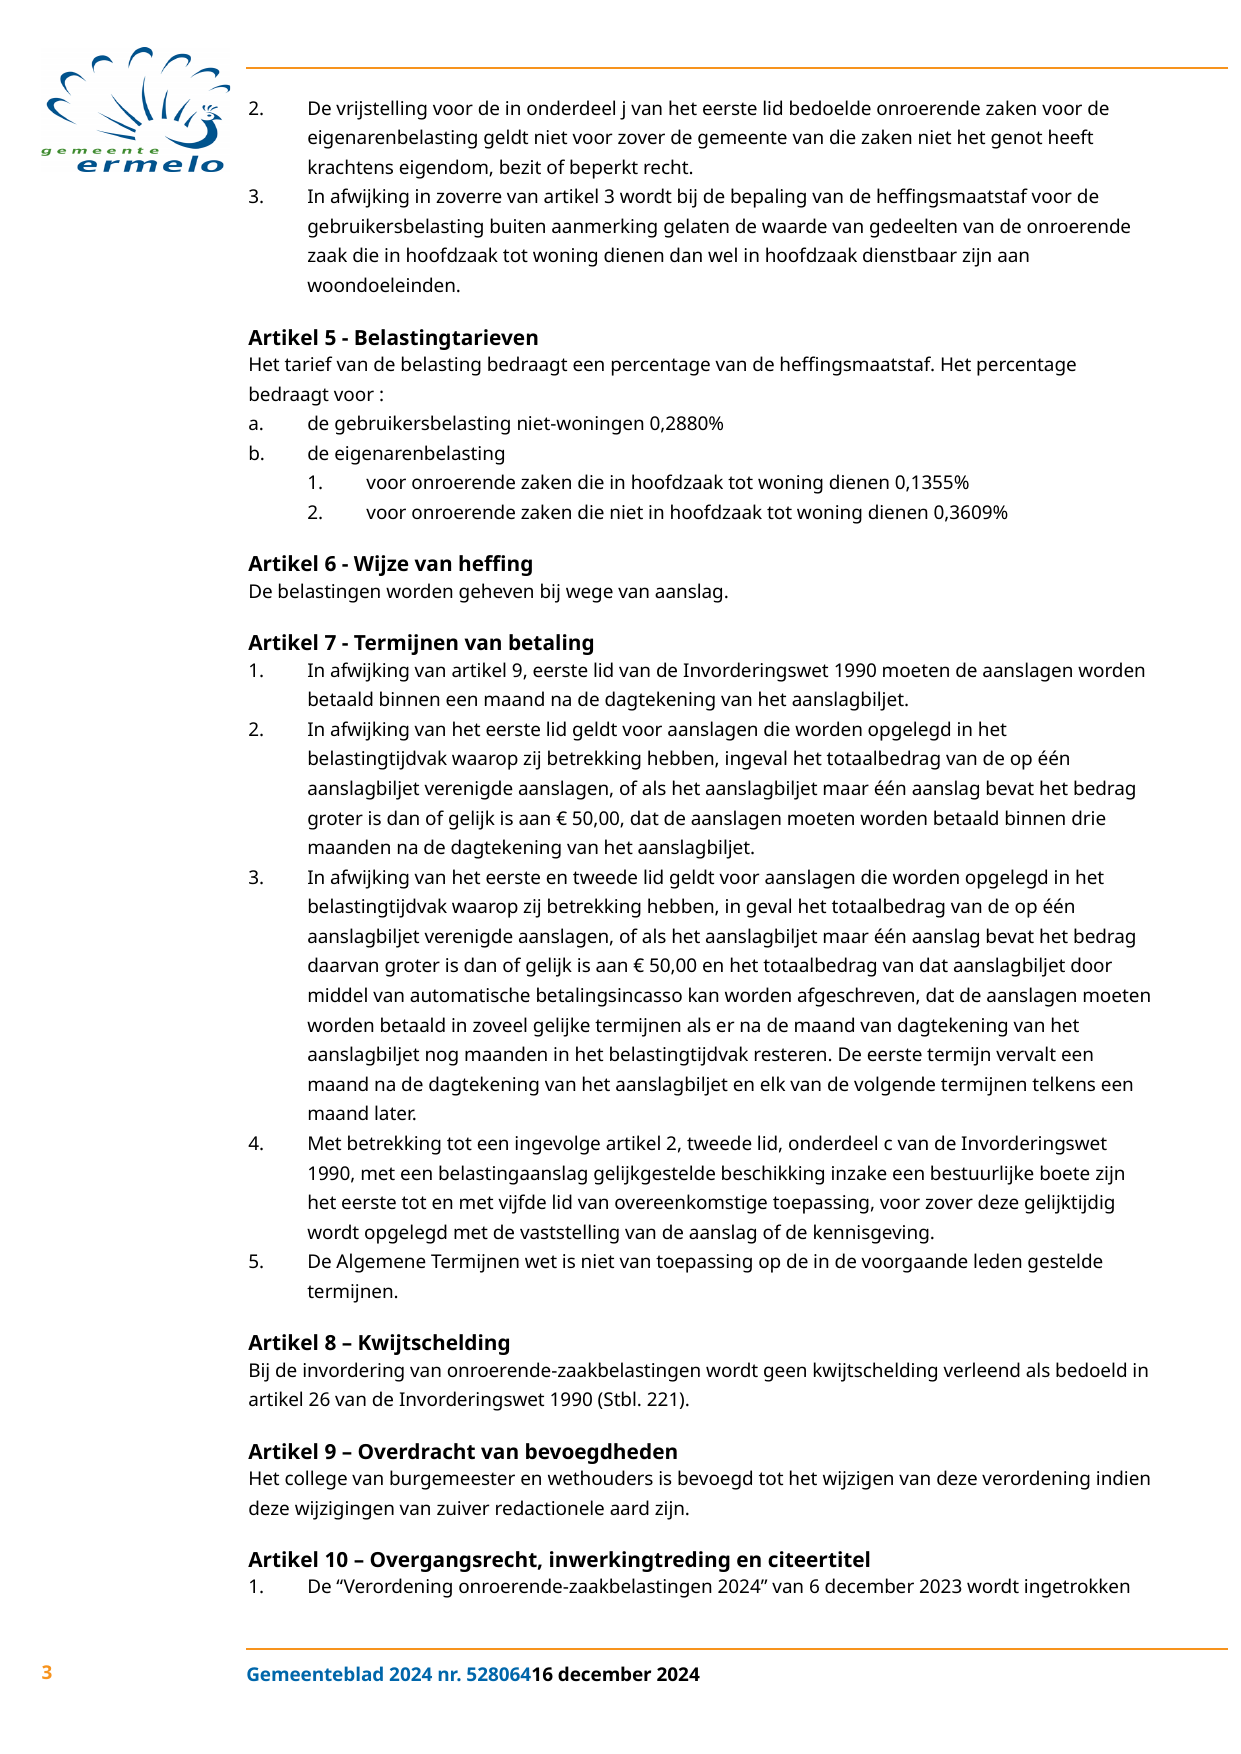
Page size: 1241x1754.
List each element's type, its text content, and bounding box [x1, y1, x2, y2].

list In afwijking van het eerste lid geldt voor aanslagen die worden opgelegd in het belastingtijdvak waarop zij betrekking hebben, ingeval het totaalbedrag van de op één aanslagbiljet verenigde aanslagen, of als het aanslagbiljet maar één aanslag bevat het bedrag groter is dan of gelijk is aan € 50,00, dat de aanslagen moeten worden betaald binnen drie maanden na de dagtekening van het aanslagbiljet. [248, 716, 1152, 860]
text Het college van burgemeester en wethouders is bevoegd tot het wijzigen van deze verordening indien deze wijzigingen van zuiver redactionele aard zijn. [248, 1465, 1152, 1521]
list In afwijking van het eerste en tweede lid geldt voor aanslagen die worden opgelegd in het belastingtijdvak waarop zij betrekking hebben, in geval het totaalbedrag van de op één aanslagbiljet verenigde aanslagen, of als het aanslagbiljet maar één aanslag bevat het bedrag daarvan groter is dan of gelijk is aan € 50,00 en het totaalbedrag van dat aanslagbiljet door middel van automatische betalingsincasso kan worden afgeschreven, dat de aanslagen moeten worden betaald in zoveel gelijke termijnen als er na de maand van dagtekening van het aanslagbiljet nog maanden in het belastingtijdvak resteren. De eerste termijn vervalt een maand na de dagtekening van het aanslagbiljet en elk van de volgende termijnen telkens een maand later. [248, 864, 1152, 1126]
text De belastingen worden geheven bij wege van aanslag. [248, 578, 1152, 604]
text Het tarief van de belasting bedraagt een percentage van de heffingsmaatstaf. Het percentage bedraagt voor : [248, 351, 1152, 406]
list De vrijstelling voor de in onderdeel j van het eerste lid bedoelde onroerende zaken voor de eigenarenbelasting geldt niet voor zover de gemeente van die zaken niet het genot heeft krachtens eigendom, bezit of beperkt recht. [248, 95, 1152, 180]
list de gebruikersbelasting niet-woningen 0,2880% [248, 410, 1152, 436]
text Artikel 7 - Termijnen van betaling [248, 628, 1152, 657]
list voor onroerende zaken die in hoofdzaak tot woning dienen 0,1355% [307, 469, 1152, 495]
picture [41, 47, 231, 172]
list de eigenarenbelasting [248, 440, 1152, 466]
list De “Verordening onroerende-zaakbelastingen 2024” van 6 december 2023 wordt ingetrokken [248, 1574, 1152, 1599]
list De Algemene Termijnen wet is niet van toepassing op de in de voorgaande leden gestelde termijnen. [248, 1248, 1152, 1304]
list voor onroerende zaken die niet in hoofdzaak tot woning dienen 0,3609% [307, 499, 1152, 525]
list In afwijking van artikel 9, eerste lid van de Invorderingswet 1990 moeten de aanslagen worden betaald binnen een maand na de dagtekening van het aanslagbiljet. [248, 657, 1152, 712]
text Artikel 8 – Kwijtschelding [248, 1328, 1152, 1357]
text Artikel 5 - Belastingtarieven [248, 323, 1152, 351]
text Artikel 10 – Overgangsrecht, inwerkingtreding en citeertitel [248, 1545, 1152, 1574]
text Artikel 9 – Overdracht van bevoegdheden [248, 1437, 1152, 1465]
text Artikel 6 - Wijze van heffing [248, 549, 1152, 578]
list Met betrekking tot een ingevolge artikel 2, tweede lid, onderdeel c van de Invorderingswet 1990, met een belastingaanslag gelijkgestelde beschikking inzake een bestuurlijke boete zijn het eerste tot en met vijfde lid van overeenkomstige toepassing, voor zover deze gelijktijdig wordt opgelegd met de vaststelling van de aanslag of de kennisgeving. [248, 1130, 1152, 1244]
text Bij de invordering van onroerende-zaakbelastingen wordt geen kwijtschelding verleend als bedoeld in artikel 26 van de Invorderingswet 1990 (Stbl. 221). [248, 1357, 1152, 1412]
list In afwijking in zoverre van artikel 3 wordt bij de bepaling van de heffingsmaatstaf voor de gebruikersbelasting buiten aanmerking gelaten de waarde van gedeelten van de onroerende zaak die in hoofdzaak tot woning dienen dan wel in hoofdzaak dienstbaar zijn aan woondoeleinden. [248, 183, 1152, 298]
